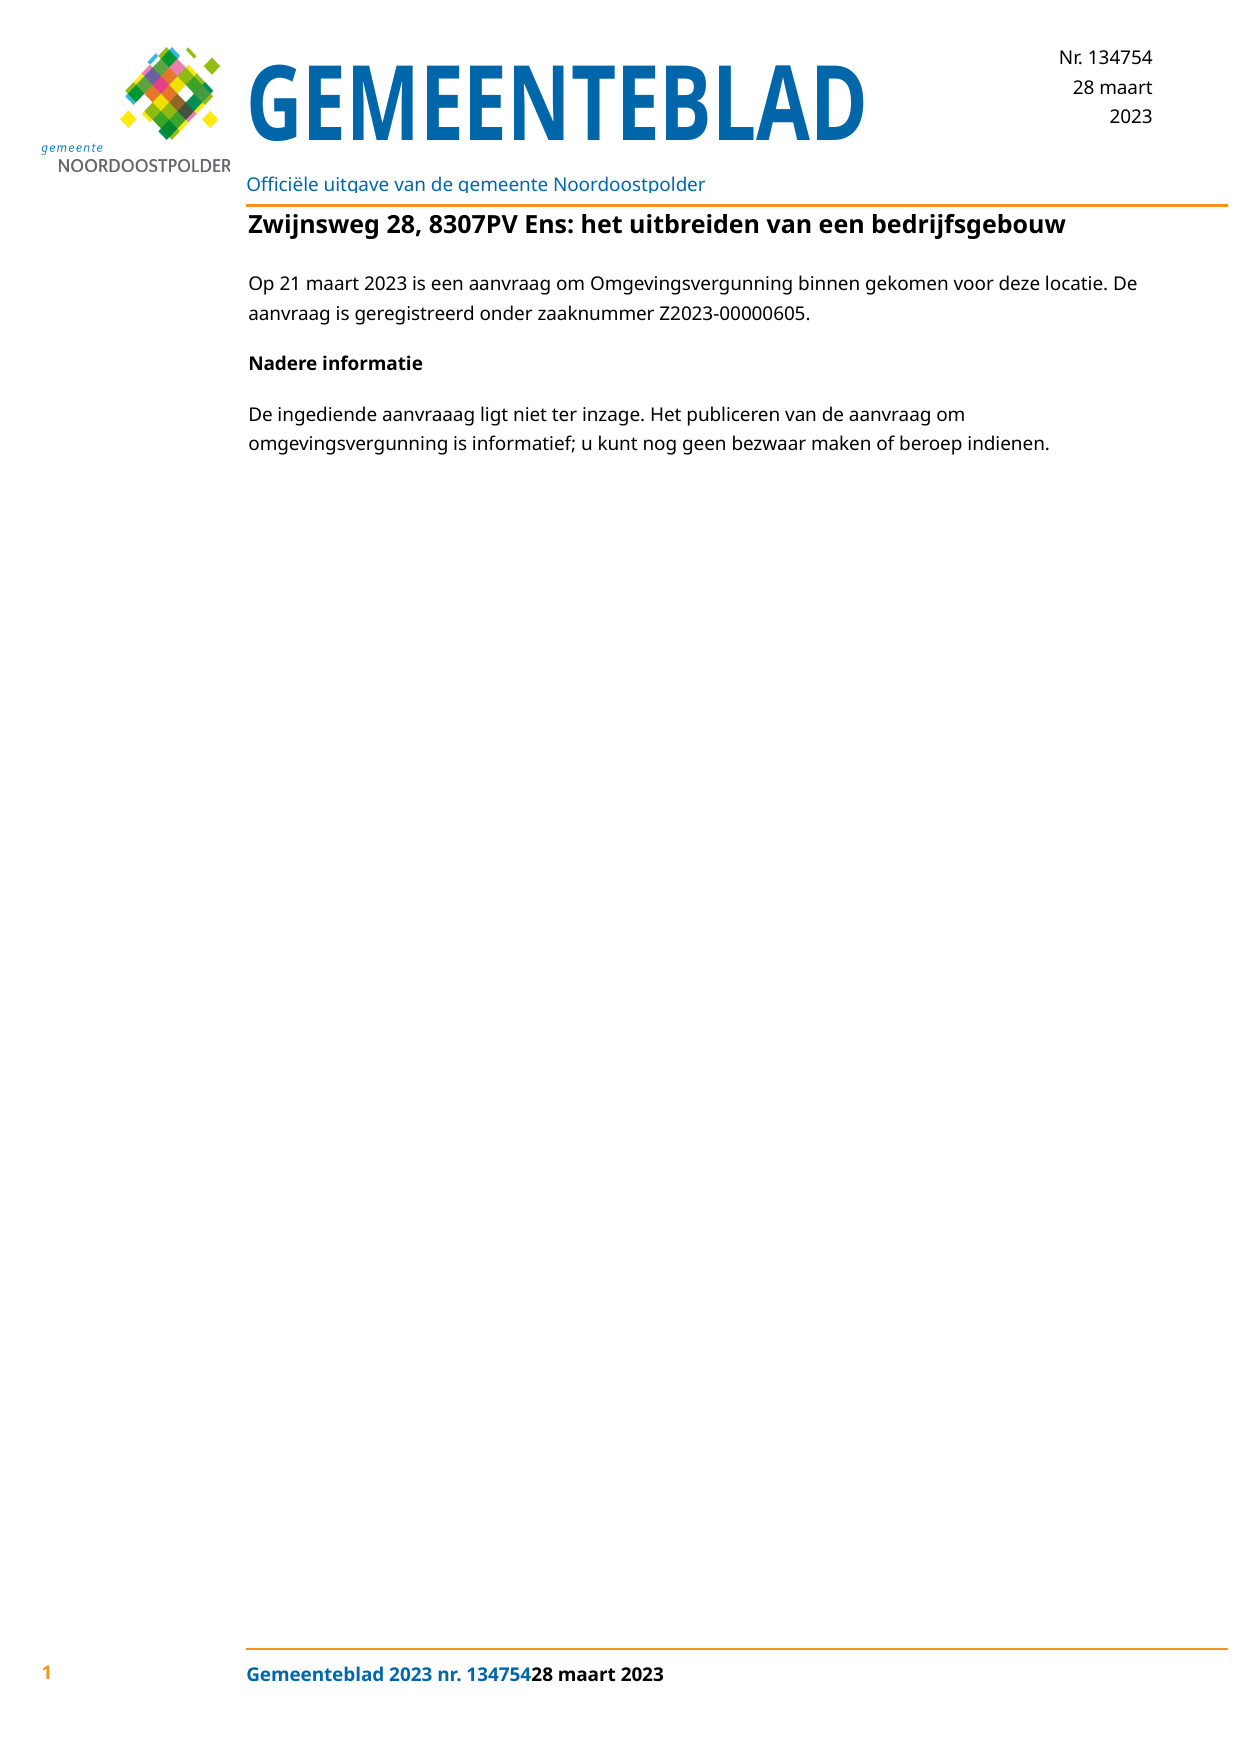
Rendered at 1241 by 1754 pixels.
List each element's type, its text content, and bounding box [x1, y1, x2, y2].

text Op 21 maart 2023 is een aanvraag om Omgevingsvergunning binnen gekomen voor deze locatie. De aanvraag is geregistreerd onder zaaknummer Z2023-00000605. [248, 270, 1152, 326]
picture [41, 47, 231, 172]
text Nadere informatie [248, 350, 1152, 376]
text Zwijnsweg 28, 8307PV Ens: het uitbreiden van een bedrijfsgebouw [248, 207, 1152, 241]
text De ingediende aanvraaag ligt niet ter inzage. Het publiceren van de aanvraag om omgevingsvergunning is informatief; u kunt nog geen bezwaar maken of beroep indienen. [248, 401, 1152, 456]
